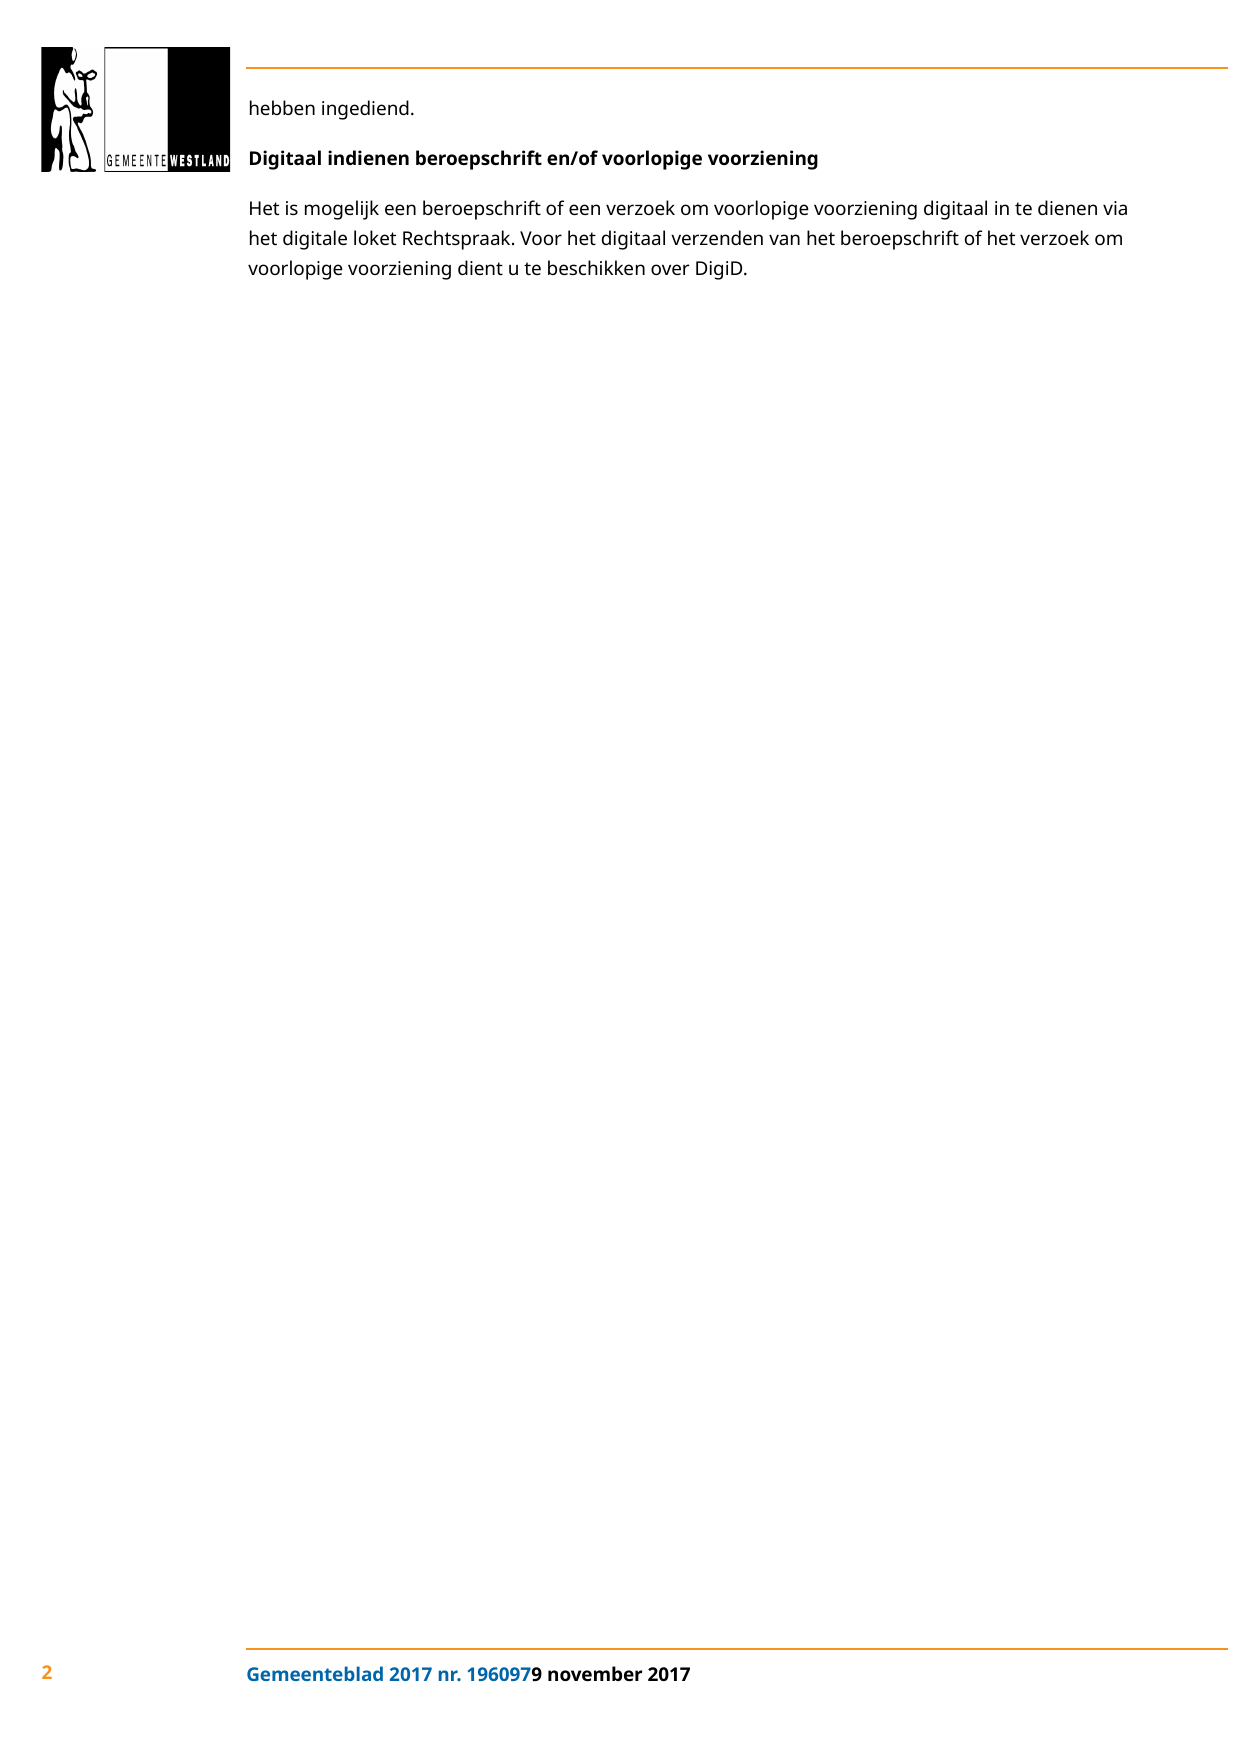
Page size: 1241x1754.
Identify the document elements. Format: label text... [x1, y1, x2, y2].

text hebben ingediend. [248, 95, 1152, 121]
picture [41, 47, 231, 172]
text Het is mogelijk een beroepschrift of een verzoek om voorlopige voorziening digitaal in te dienen via het digitale loket Rechtspraak. Voor het digitaal verzenden van het beroepschrift of het verzoek om voorlopige voorziening dient u te beschikken over DigiD. [248, 196, 1152, 281]
text Digitaal indienen beroepschrift en/of voorlopige voorziening [248, 145, 1152, 171]
